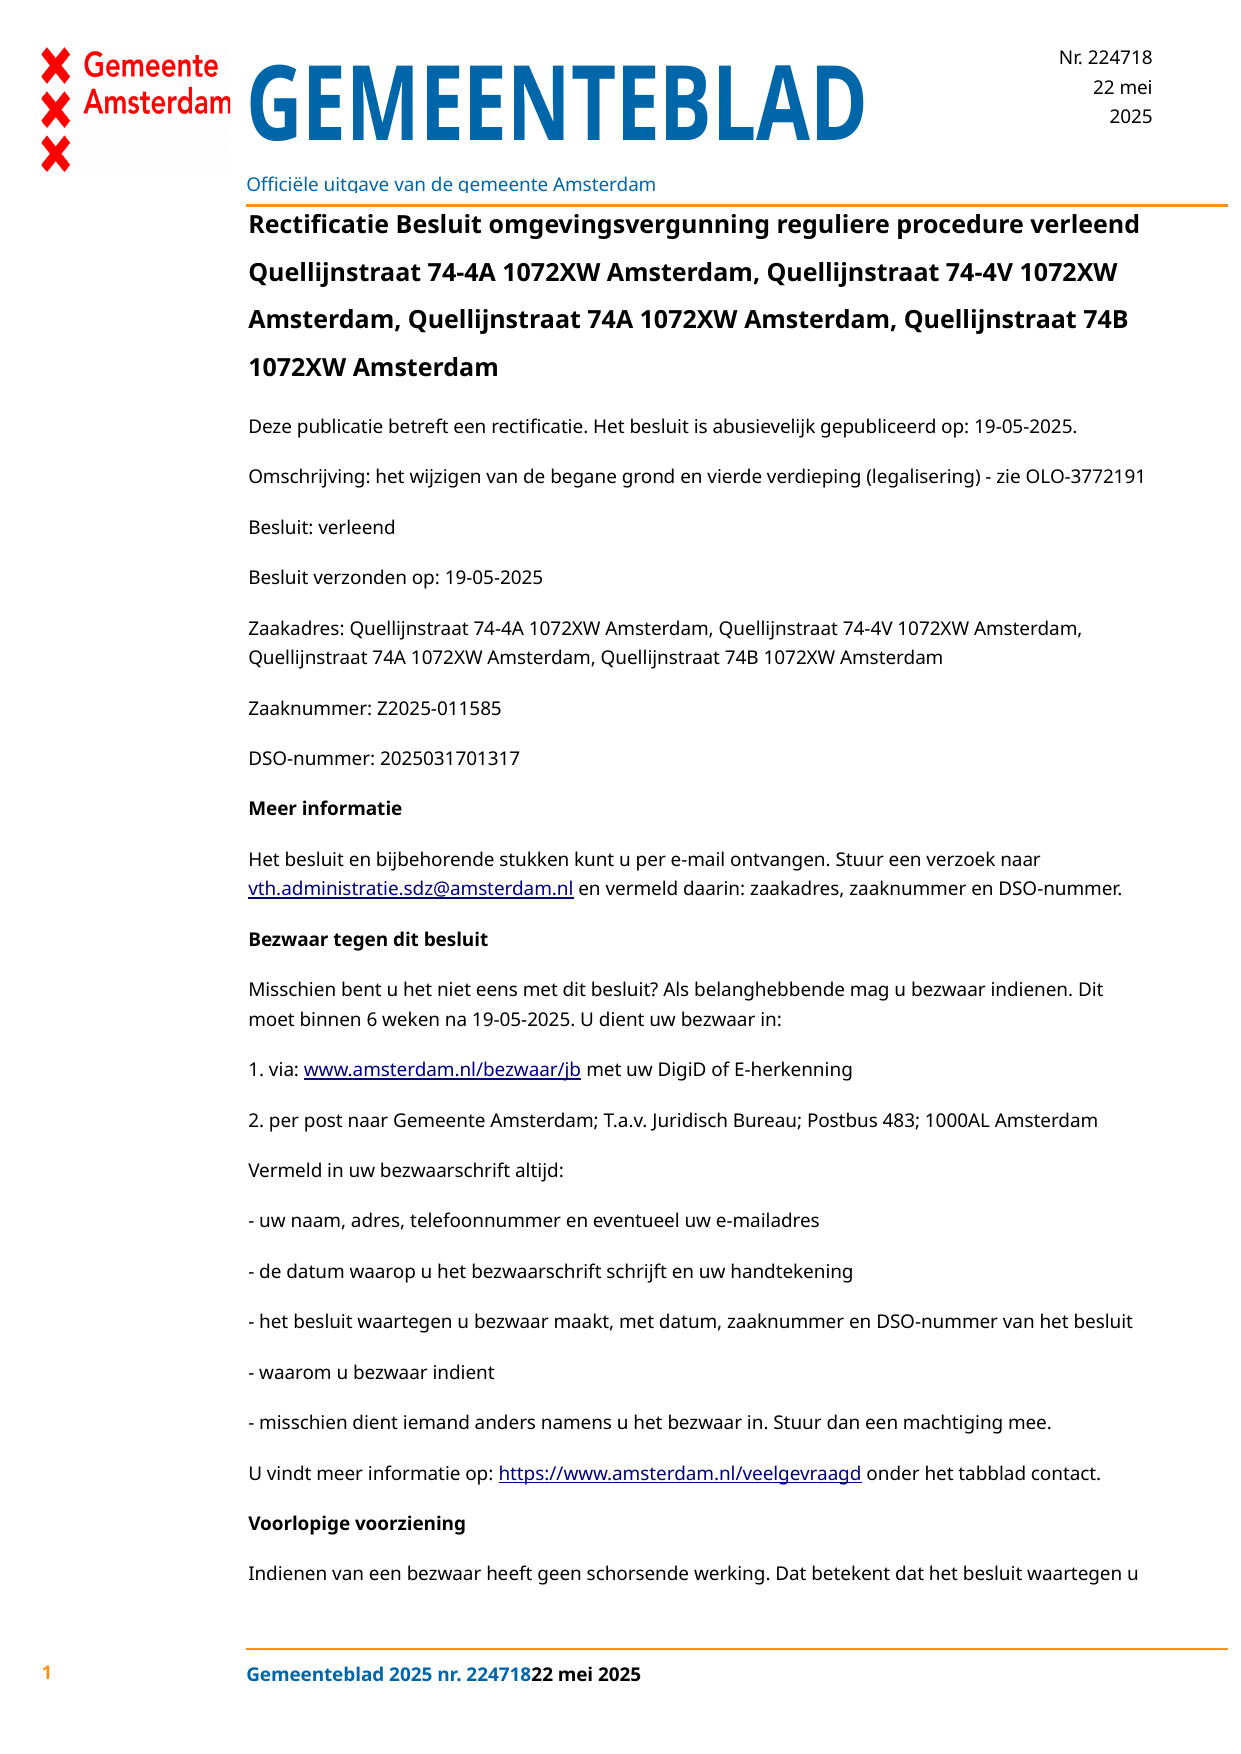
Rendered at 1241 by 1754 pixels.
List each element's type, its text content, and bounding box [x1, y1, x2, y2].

text Rectificatie Besluit omgevingsvergunning reguliere procedure verleend Quellijnstraat 74-4A 1072XW Amsterdam, Quellijnstraat 74-4V 1072XW Amsterdam, Quellijnstraat 74A 1072XW Amsterdam, Quellijnstraat 74B 1072XW Amsterdam [248, 207, 1152, 384]
text Voorlopige voorziening [248, 1510, 1152, 1536]
text Meer informatie [248, 796, 1152, 821]
text Besluit verzonden op: 19-05-2025 [248, 564, 1152, 590]
text 1. via: www.amsterdam.nl/bezwaar/jb met uw DigiD of E-herkenning [248, 1056, 1152, 1082]
text Vermeld in uw bezwaarschrift altijd: [248, 1157, 1152, 1183]
text Het besluit en bijbehorende stukken kunt u per e-mail ontvangen. Stuur een verzoek naar vth.administratie.sdz@amsterdam.nl en vermeld daarin: zaakadres, zaaknummer en DSO-nummer. [248, 846, 1152, 901]
text Besluit: verleend [248, 514, 1152, 540]
picture [41, 47, 231, 172]
text - uw naam, adres, telefoonnummer en eventueel uw e-mailadres [248, 1208, 1152, 1233]
text DSO-nummer: 2025031701317 [248, 745, 1152, 771]
text Indienen van een bezwaar heeft geen schorsende werking. Dat betekent dat het besluit waartegen u [248, 1561, 1152, 1586]
text Bezwaar tegen dit besluit [248, 926, 1152, 952]
text Deze publicatie betreft een rectificatie. Het besluit is abusievelijk gepubliceerd op: 19-05-2025. [248, 413, 1152, 439]
text - het besluit waartegen u bezwaar maakt, met datum, zaaknummer en DSO-nummer van het besluit [248, 1308, 1152, 1334]
text Omschrijving: het wijzigen van de begane grond en vierde verdieping (legalisering) - zie OLO-3772191 [248, 463, 1152, 489]
text - misschien dient iemand anders namens u het bezwaar in. Stuur dan een machtiging mee. [248, 1409, 1152, 1435]
text Zaakadres: Quellijnstraat 74-4A 1072XW Amsterdam, Quellijnstraat 74-4V 1072XW Amsterdam, Quellijnstraat 74A 1072XW Amsterdam, Quellijnstraat 74B 1072XW Amsterdam [248, 615, 1152, 670]
text Misschien bent u het niet eens met dit besluit? Als belanghebbende mag u bezwaar indienen. Dit moet binnen 6 weken na 19-05-2025. U dient uw bezwaar in: [248, 976, 1152, 1032]
text Zaaknummer: Z2025-011585 [248, 695, 1152, 721]
text - de datum waarop u het bezwaarschrift schrijft en uw handtekening [248, 1258, 1152, 1284]
text - waarom u bezwaar indient [248, 1359, 1152, 1385]
text U vindt meer informatie op: https://www.amsterdam.nl/veelgevraagd onder het tabblad contact. [248, 1460, 1152, 1486]
text 2. per post naar Gemeente Amsterdam; T.a.v. Juridisch Bureau; Postbus 483; 1000AL Amsterdam [248, 1107, 1152, 1133]
